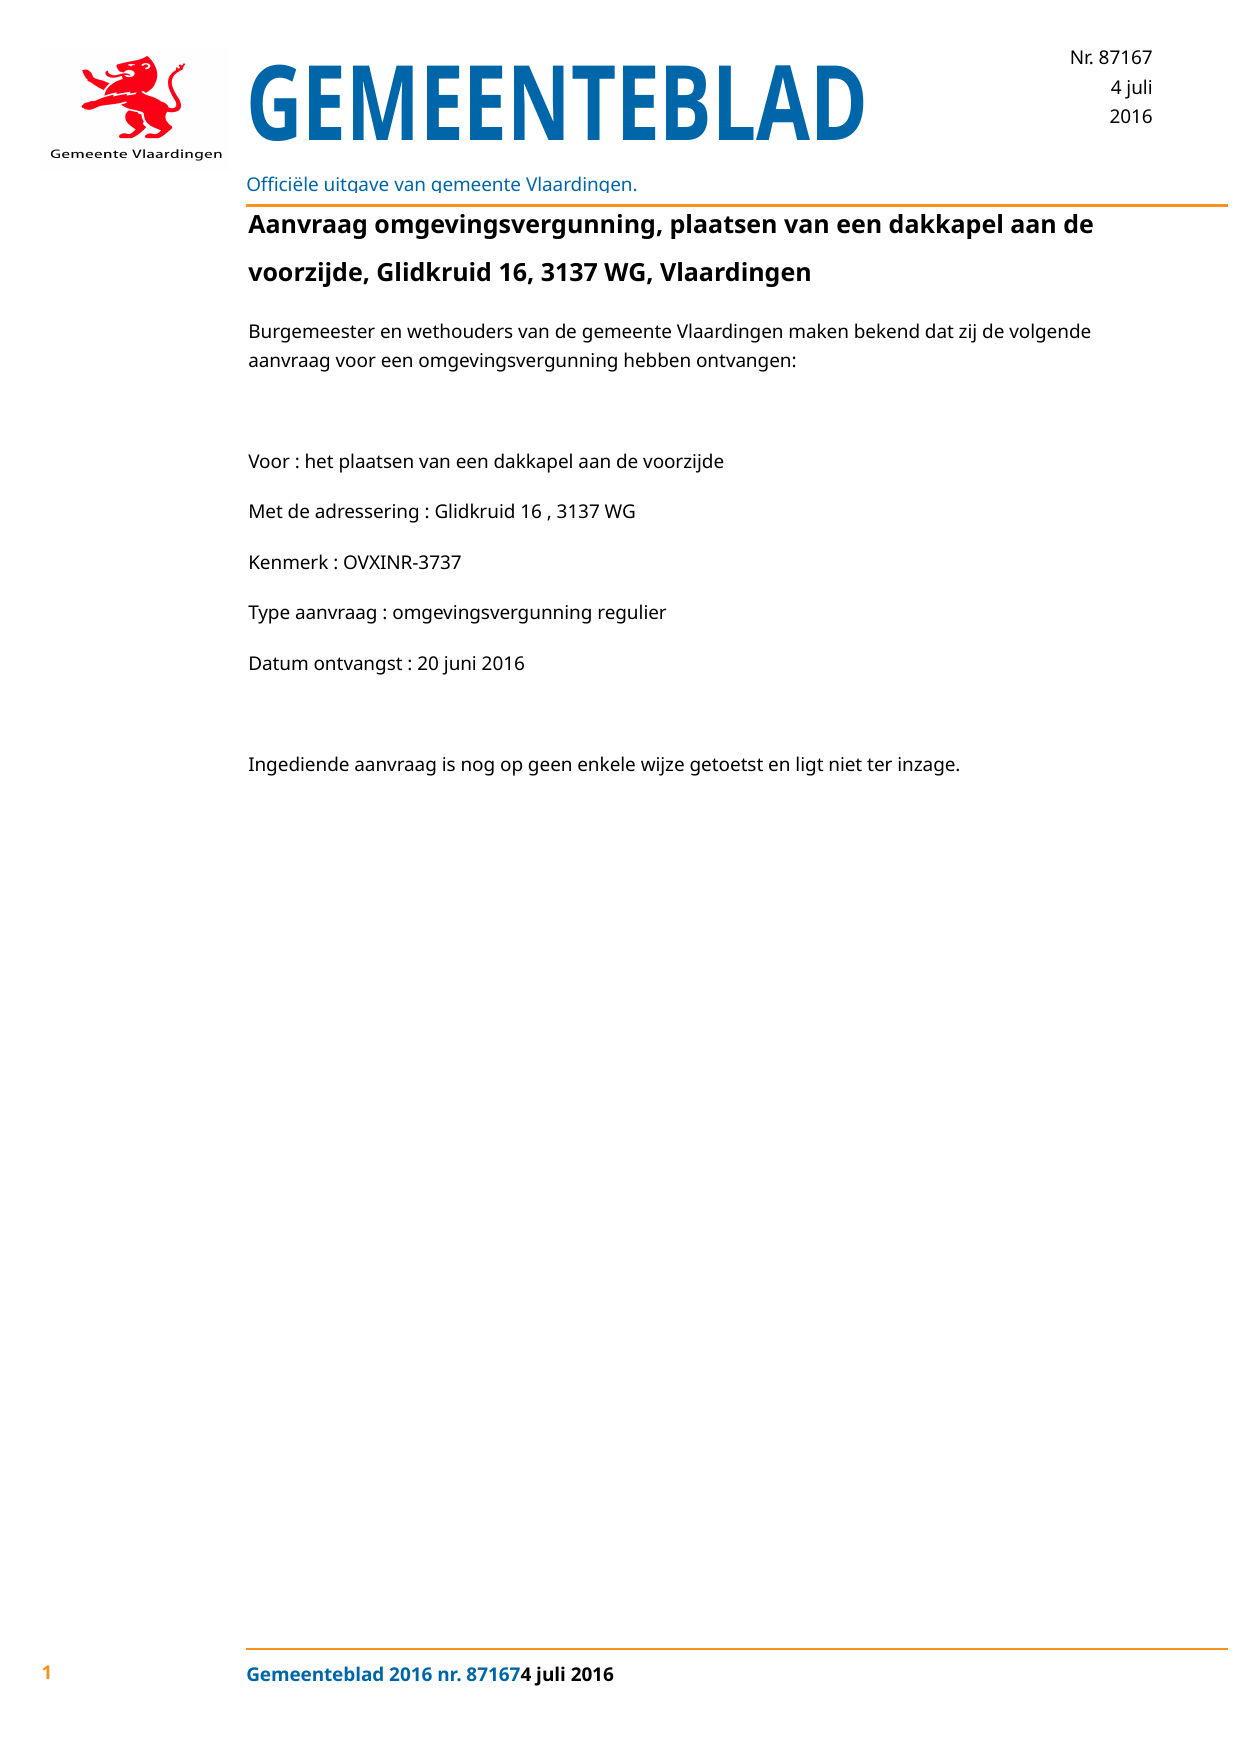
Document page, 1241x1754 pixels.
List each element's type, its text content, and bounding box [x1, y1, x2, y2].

text Aanvraag omgevingsvergunning, plaatsen van een dakkapel aan de voorzijde, Glidkruid 16, 3137 WG, Vlaardingen [248, 207, 1152, 288]
text Kenmerk : OVXINR-3737 [248, 549, 1152, 575]
text Voor : het plaatsen van een dakkapel aan de voorzijde [248, 448, 1152, 474]
text Met de adressering : Glidkruid 16 , 3137 WG [248, 499, 1152, 524]
text Ingediende aanvraag is nog op geen enkele wijze getoetst en ligt niet ter inzage. [248, 751, 1152, 777]
text Type aanvraag : omgevingsvergunning regulier [248, 599, 1152, 625]
text Burgemeester en wethouders van de gemeente Vlaardingen maken bekend dat zij de volgende aanvraag voor een omgevingsvergunning hebben ontvangen: [248, 318, 1152, 373]
picture [41, 47, 231, 172]
text Datum ontvangst : 20 juni 2016 [248, 650, 1152, 676]
